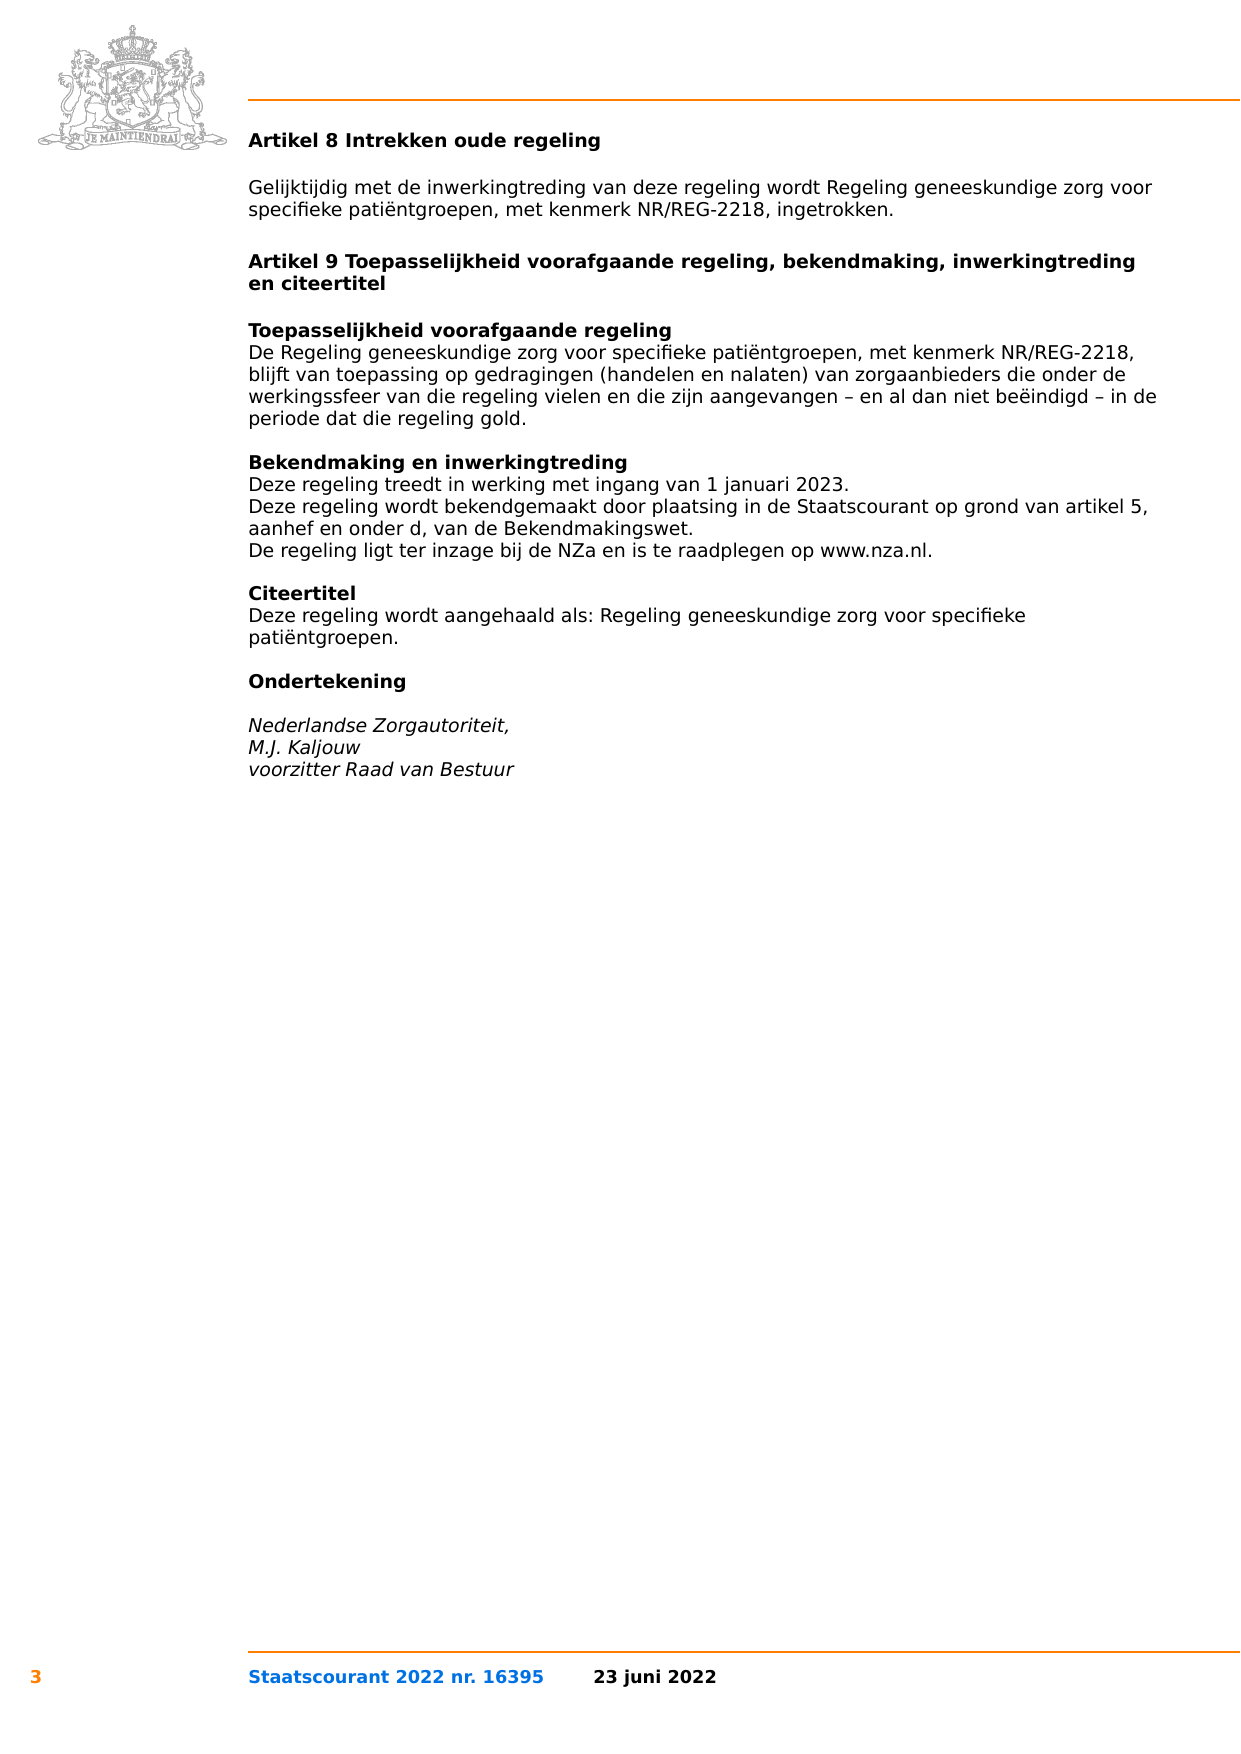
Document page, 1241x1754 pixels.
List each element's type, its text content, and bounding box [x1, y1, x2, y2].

picture [38, 25, 227, 150]
text Gelijktijdig met de inwerkingtreding van deze regeling wordt Regeling geneeskundige zorg voor specifieke patiëntgroepen, met kenmerk NR/REG-2218, ingetrokken. [248, 177, 1163, 221]
text De regeling ligt ter inzage bij de NZa en is te raadplegen op www.nza.nl. [248, 539, 1163, 561]
subtitle Citeertitel [248, 583, 1163, 605]
text Deze regeling treedt in werking met ingang van 1 januari 2023. [248, 473, 1163, 496]
subtitle Artikel 9 Toepasselijkheid voorafgaande regeling, bekendmaking, inwerkingtreding en citeertitel [248, 251, 1163, 295]
subtitle Bekendmaking en inwerkingtreding [248, 452, 1163, 473]
text Deze regeling wordt aangehaald als: Regeling geneeskundige zorg voor specifieke patiëntgroepen. [248, 605, 1163, 649]
subtitle Artikel 8 Intrekken oude regeling [248, 130, 1163, 152]
text Nederlandse Zorgautoriteit, M.J. Kaljouw voorzitter Raad van Bestuur [248, 715, 1163, 781]
subtitle Toepasselijkheid voorafgaande regeling [248, 320, 1163, 342]
text Deze regeling wordt bekendgemaakt door plaatsing in de Staatscourant op grond van artikel 5, aanhef en onder d, van de Bekendmakingswet. [248, 496, 1163, 539]
subtitle Ondertekening [248, 671, 1163, 693]
text De Regeling geneeskundige zorg voor specifieke patiëntgroepen, met kenmerk NR/REG-2218, blijft van toepassing op gedragingen (handelen en nalaten) van zorgaanbieders die onder de werkingssfeer van die regeling vielen en die zijn aangevangen – en al dan niet beëindigd – in de periode dat die regeling gold. [248, 342, 1163, 430]
